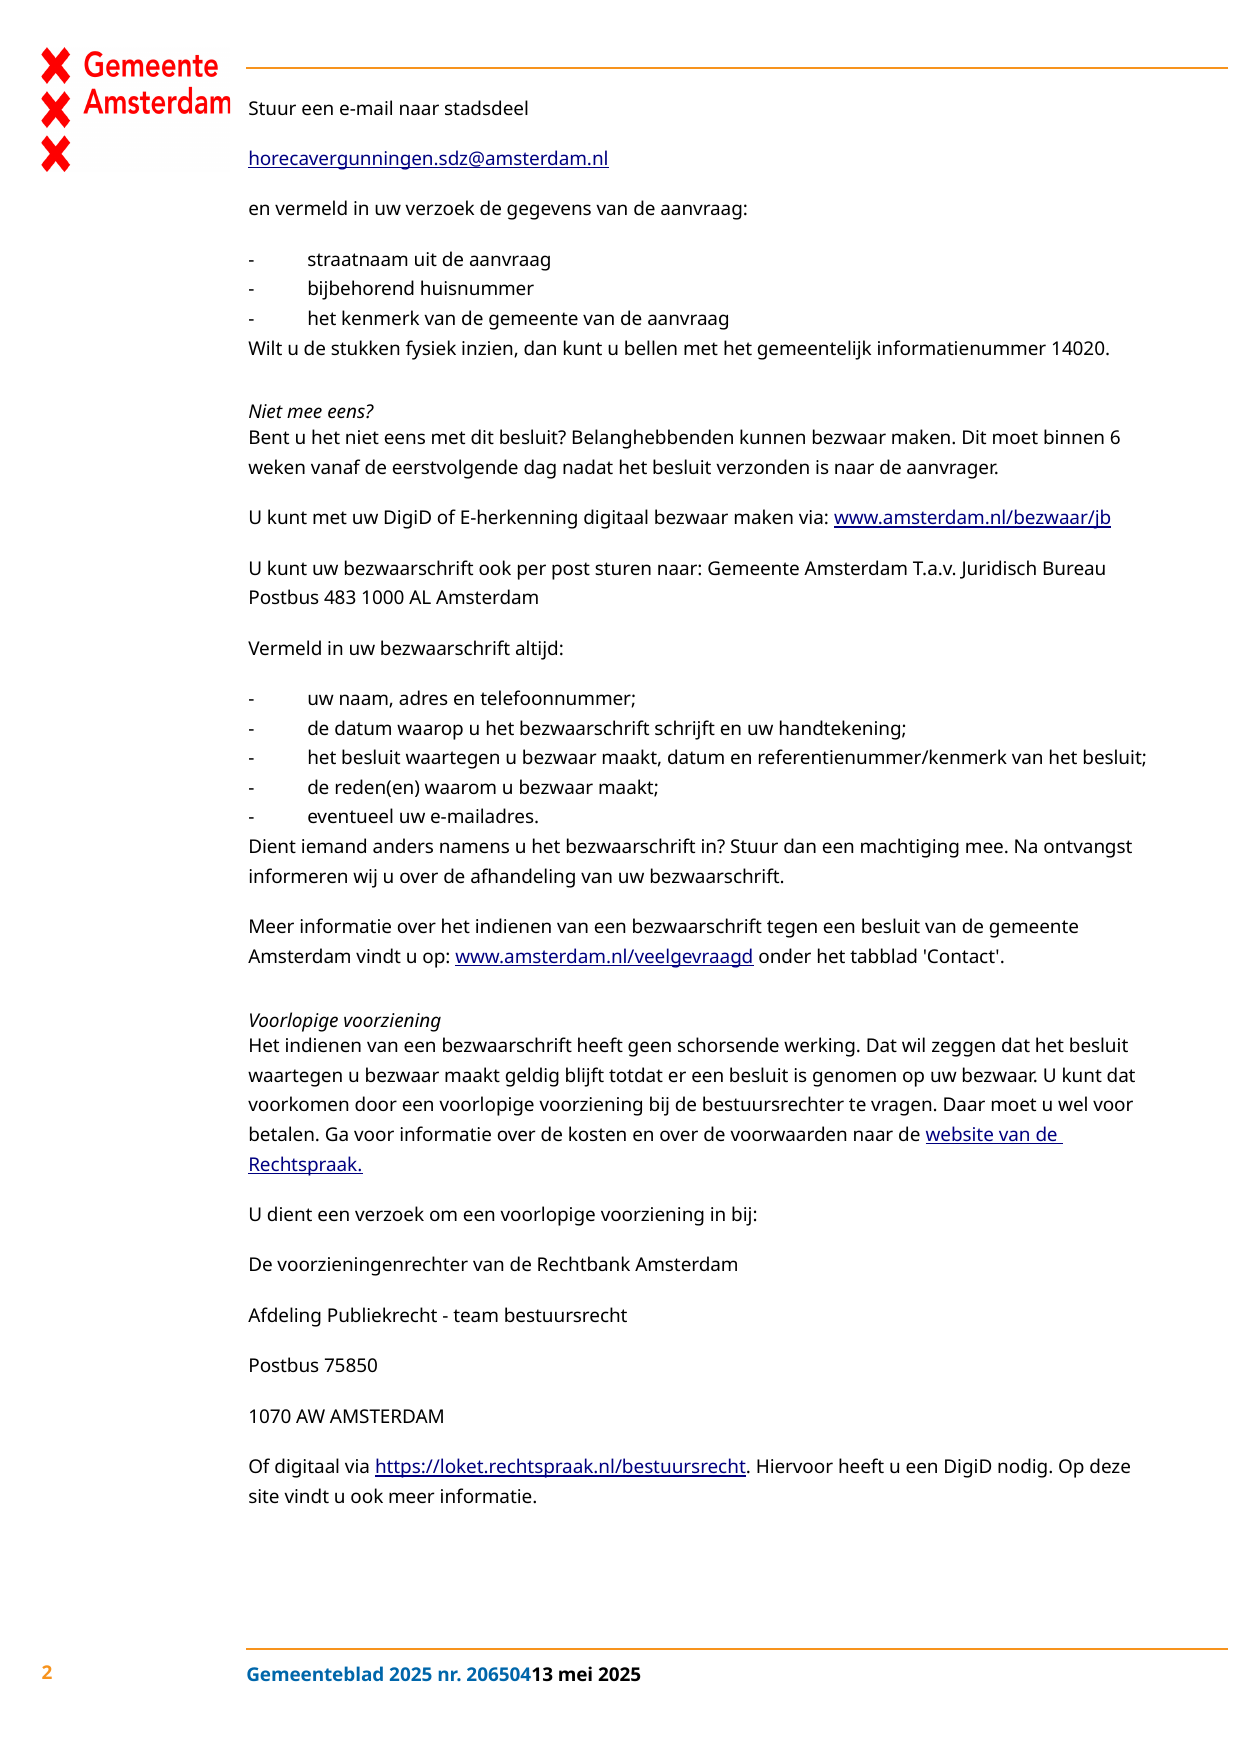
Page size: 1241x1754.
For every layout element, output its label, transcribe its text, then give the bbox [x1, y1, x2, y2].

text Afdeling Publiekrecht - team bestuursrecht [248, 1302, 1152, 1328]
text U dient een verzoek om een voorlopige voorziening in bij: [248, 1201, 1152, 1227]
text Postbus 75850 [248, 1352, 1152, 1378]
list het kenmerk van de gemeente van de aanvraag [248, 305, 1152, 331]
list straatnaam uit de aanvraag [248, 246, 1152, 272]
list het besluit waartegen u bezwaar maakt, datum en referentienummer/kenmerk van het besluit; [248, 744, 1152, 770]
text Meer informatie over het indienen van een bezwaarschrift tegen een besluit van de gemeente Amsterdam vindt u op: www.amsterdam.nl/veelgevraagd onder het tabblad 'Contact'. [248, 913, 1152, 968]
text Voorlopige voorziening [248, 1007, 1152, 1032]
list bijbehorend huisnummer [248, 276, 1152, 301]
list uw naam, adres en telefoonnummer; [248, 685, 1152, 711]
text Het indienen van een bezwaarschrift heeft geen schorsende werking. Dat wil zeggen dat het besluit waartegen u bezwaar maakt geldig blijft totdat er een besluit is genomen op uw bezwaar. U kunt dat voorkomen door een voorlopige voorziening bij de bestuursrechter te vragen. Daar moet u wel voor betalen. Ga voor informatie over de kosten en over de voorwaarden naar de website van de Rechtspraak. [248, 1032, 1152, 1177]
text U kunt met uw DigiD of E-herkenning digitaal bezwaar maken via: www.amsterdam.nl/bezwaar/jb [248, 504, 1152, 530]
text Wilt u de stukken fysiek inzien, dan kunt u bellen met het gemeentelijk informatienummer 14020. [248, 335, 1152, 361]
text Stuur een e-mail naar stadsdeel [248, 95, 1152, 121]
text U kunt uw bezwaarschrift ook per post sturen naar: Gemeente Amsterdam T.a.v. Juridisch Bureau Postbus 483 1000 AL Amsterdam [248, 555, 1152, 610]
text 1070 AW AMSTERDAM [248, 1403, 1152, 1429]
text Niet mee eens? [248, 399, 1152, 424]
text Bent u het niet eens met dit besluit? Belanghebbenden kunnen bezwaar maken. Dit moet binnen 6 weken vanaf de eerstvolgende dag nadat het besluit verzonden is naar de aanvrager. [248, 424, 1152, 480]
text en vermeld in uw verzoek de gegevens van de aanvraag: [248, 196, 1152, 221]
list de datum waarop u het bezwaarschrift schrijft en uw handtekening; [248, 715, 1152, 741]
text De voorzieningenrechter van de Rechtbank Amsterdam [248, 1252, 1152, 1277]
text Dient iemand anders namens u het bezwaarschrift in? Stuur dan een machtiging mee. Na ontvangst informeren wij u over de afhandeling van uw bezwaarschrift. [248, 833, 1152, 888]
list de reden(en) waarom u bezwaar maakt; [248, 774, 1152, 800]
picture [41, 47, 231, 172]
text horecavergunningen.sdz@amsterdam.nl [248, 145, 1152, 171]
text Of digitaal via https://loket.rechtspraak.nl/bestuursrecht. Hiervoor heeft u een DigiD nodig. Op deze site vindt u ook meer informatie. [248, 1453, 1152, 1509]
text Vermeld in uw bezwaarschrift altijd: [248, 635, 1152, 661]
list eventueel uw e-mailadres. [248, 804, 1152, 829]
